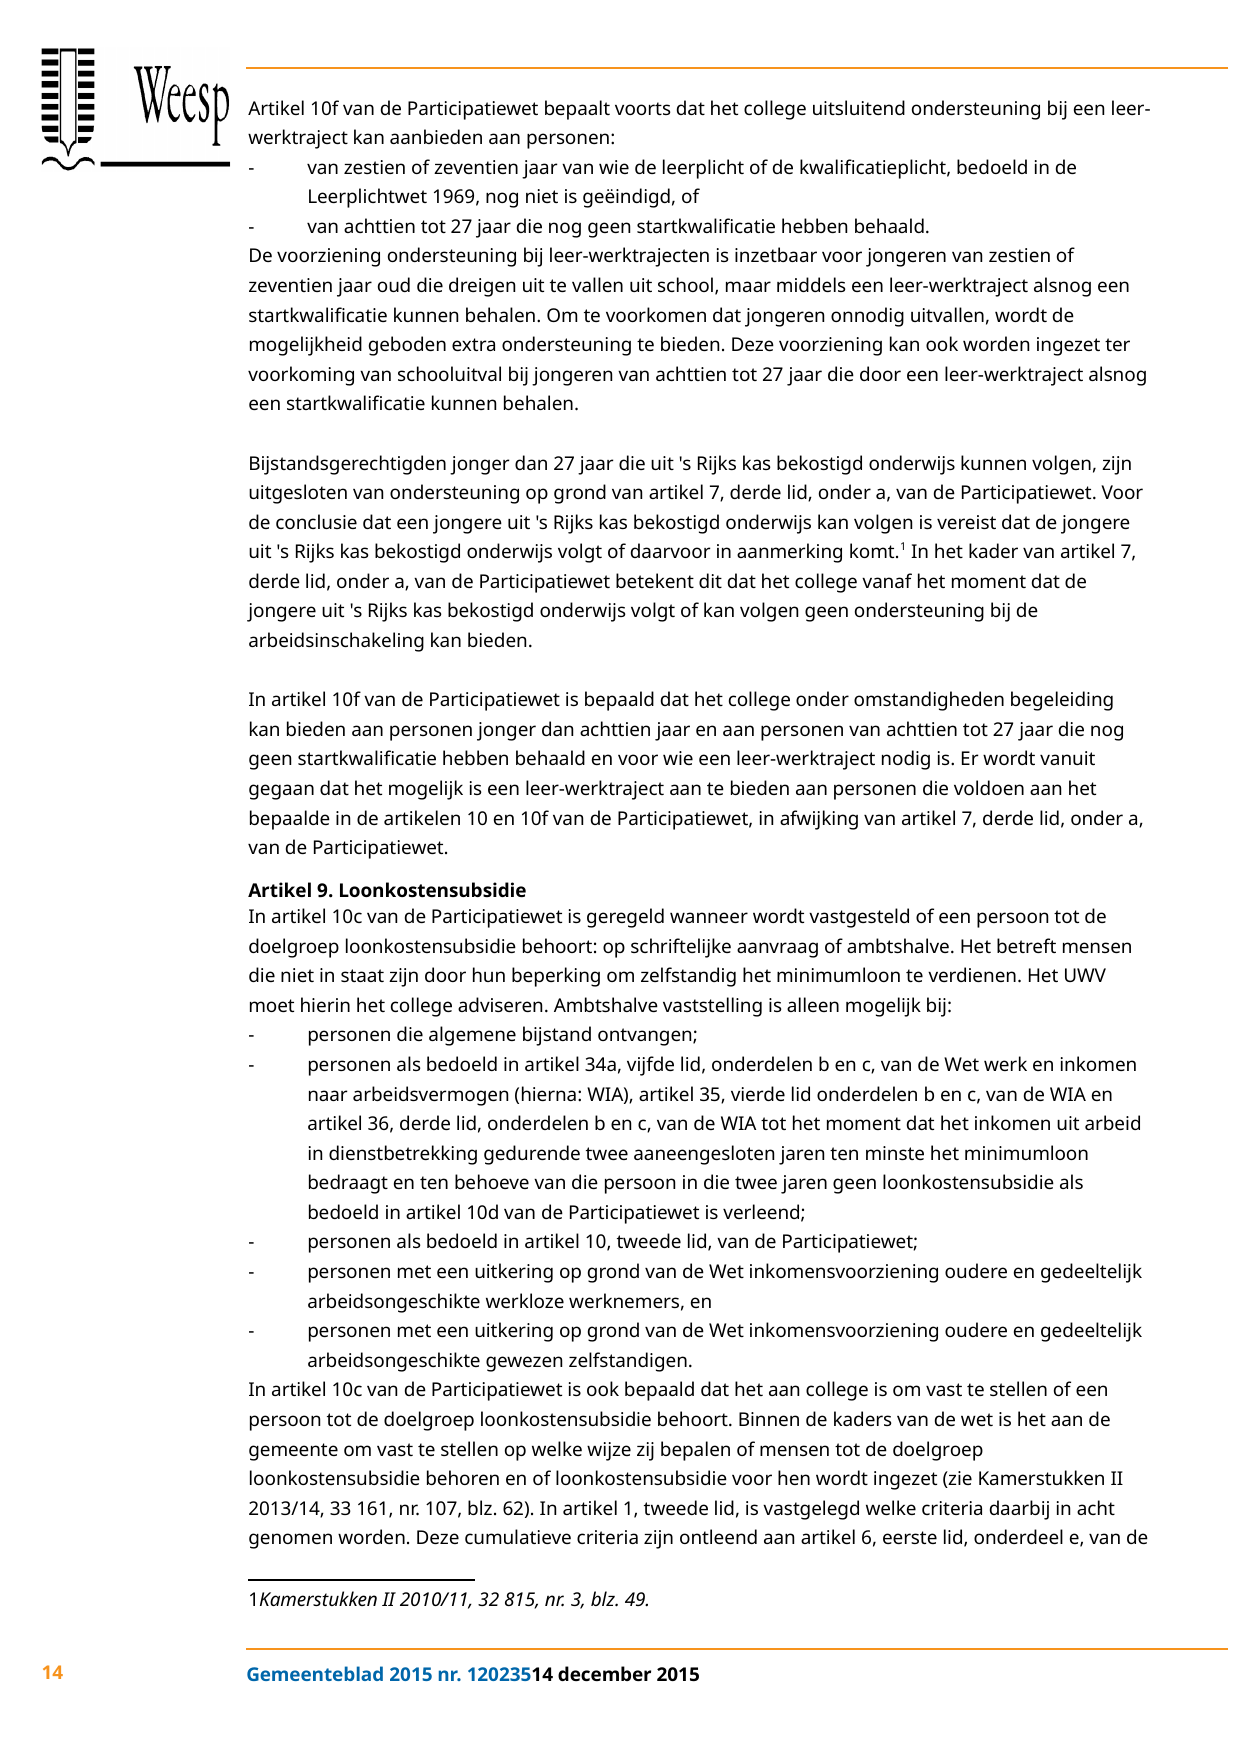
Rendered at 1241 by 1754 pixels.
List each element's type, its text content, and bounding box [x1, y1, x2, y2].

list personen als bedoeld in artikel 10, tweede lid, van de Participatiewet; [248, 1229, 1152, 1254]
text Kamerstukken II 2010/11, 32 815, nr. 3, blz. 49. [248, 1586, 1152, 1612]
text Artikel 10f van de Participatiewet bepaalt voorts dat het college uitsluitend ondersteuning bij een leer-werktraject kan aanbieden aan personen: [248, 95, 1152, 150]
text In artikel 10c van de Participatiewet is ook bepaald dat het aan college is om vast te stellen of een persoon tot de doelgroep loonkostensubsidie behoort. Binnen de kaders van de wet is het aan de gemeente om vast te stellen op welke wijze zij bepalen of mensen tot de doelgroep loonkostensubsidie behoren en of loonkostensubsidie voor hen wordt ingezet (zie Kamerstukken II 2013/14, 33 161, nr. 107, blz. 62). In artikel 1, tweede lid, is vastgelegd welke criteria daarbij in acht genomen worden. Deze cumulatieve criteria zijn ontleend aan artikel 6, eerste lid, onderdeel e, van de [248, 1377, 1152, 1550]
list personen die algemene bijstand ontvangen; [248, 1022, 1152, 1047]
text De voorziening ondersteuning bij leer-werktrajecten is inzetbaar voor jongeren van zestien of zeventien jaar oud die dreigen uit te vallen uit school, maar middels een leer-werktraject alsnog een startkwalificatie kunnen behalen. Om te voorkomen dat jongeren onnodig uitvallen, wordt de mogelijkheid geboden extra ondersteuning te bieden. Deze voorziening kan ook worden ingezet ter voorkoming van schooluitval bij jongeren van achttien tot 27 jaar die door een leer-werktraject alsnog een startkwalificatie kunnen behalen. [248, 243, 1152, 416]
text Bijstandsgerechtigden jonger dan 27 jaar die uit 's Rijks kas bekostigd onderwijs kunnen volgen, zijn uitgesloten van ondersteuning op grond van artikel 7, derde lid, onder a, van de Participatiewet. Voor de conclusie dat een jongere uit 's Rijks kas bekostigd onderwijs kan volgen is vereist dat de jongere uit 's Rijks kas bekostigd onderwijs volgt of daarvoor in aanmerking komt. In het kader van artikel 7, derde lid, onder a, van de Participatiewet betekent dit dat het college vanaf het moment dat de jongere uit 's Rijks kas bekostigd onderwijs volgt of kan volgen geen ondersteuning bij de arbeidsinschakeling kan bieden. [248, 450, 1152, 653]
list van achttien tot 27 jaar die nog geen startkwalificatie hebben behaald. [248, 213, 1152, 239]
picture [41, 47, 231, 172]
text Artikel 9. Loonkostensubsidie [248, 877, 1152, 903]
list personen als bedoeld in artikel 34a, vijfde lid, onderdelen b en c, van de Wet werk en inkomen naar arbeidsvermogen (hierna: WIA), artikel 35, vierde lid onderdelen b en c, van de WIA en artikel 36, derde lid, onderdelen b en c, van de WIA tot het moment dat het inkomen uit arbeid in dienstbetrekking gedurende twee aaneengesloten jaren ten minste het minimumloon bedraagt en ten behoeve van die persoon in die twee jaren geen loonkostensubsidie als bedoeld in artikel 10d van de Participatiewet is verleend; [248, 1051, 1152, 1225]
list personen met een uitkering op grond van de Wet inkomensvoorziening oudere en gedeeltelijk arbeidsongeschikte gewezen zelfstandigen. [248, 1317, 1152, 1373]
list van zestien of zeventien jaar van wie de leerplicht of de kwalificatieplicht, bedoeld in de Leerplichtwet 1969, nog niet is geëindigd, of [248, 154, 1152, 209]
text In artikel 10c van de Participatiewet is geregeld wanneer wordt vastgesteld of een persoon tot de doelgroep loonkostensubsidie behoort: op schriftelijke aanvraag of ambtshalve. Het betreft mensen die niet in staat zijn door hun beperking om zelfstandig het minimumloon te verdienen. Het UWV moet hierin het college adviseren. Ambtshalve vaststelling is alleen mogelijk bij: [248, 903, 1152, 1018]
text In artikel 10f van de Participatiewet is bepaald dat het college onder omstandigheden begeleiding kan bieden aan personen jonger dan achttien jaar en aan personen van achttien tot 27 jaar die nog geen startkwalificatie hebben behaald en voor wie een leer-werktraject nodig is. Er wordt vanuit gegaan dat het mogelijk is een leer-werktraject aan te bieden aan personen die voldoen aan het bepaalde in de artikelen 10 en 10f van de Participatiewet, in afwijking van artikel 7, derde lid, onder a, van de Participatiewet. [248, 686, 1152, 860]
list personen met een uitkering op grond van de Wet inkomensvoorziening oudere en gedeeltelijk arbeidsongeschikte werkloze werknemers, en [248, 1258, 1152, 1313]
